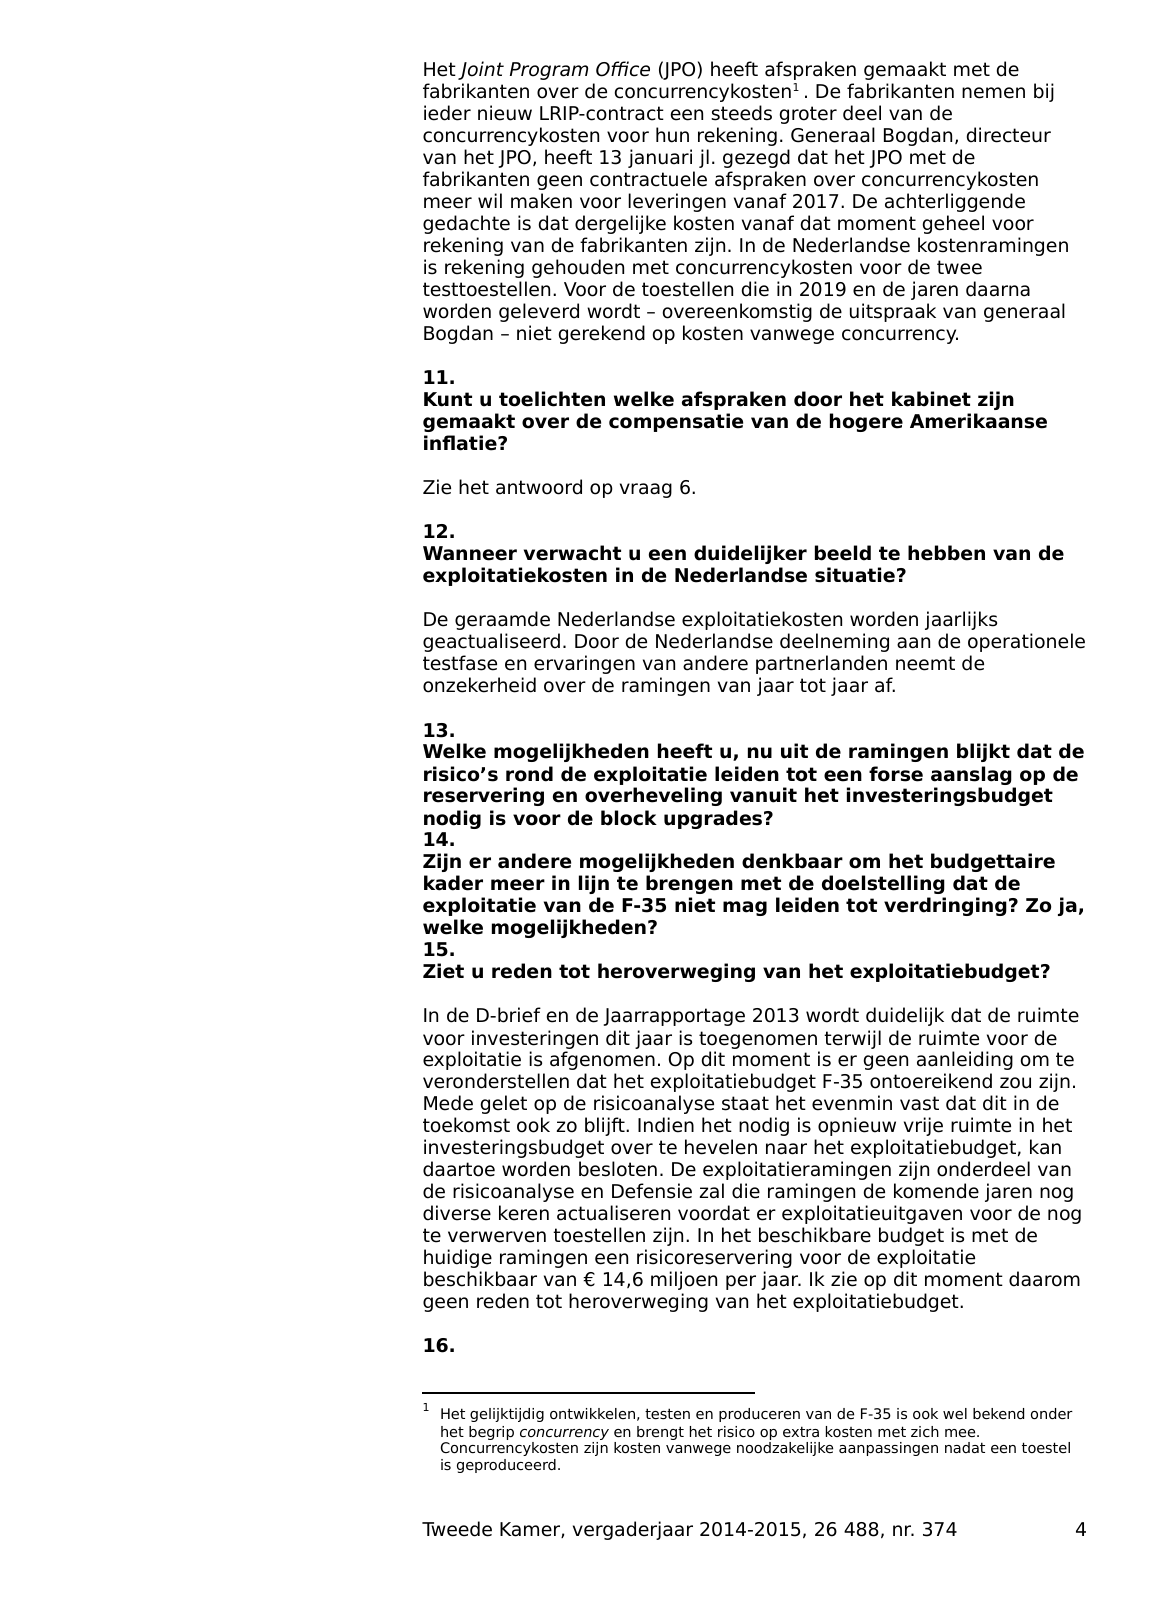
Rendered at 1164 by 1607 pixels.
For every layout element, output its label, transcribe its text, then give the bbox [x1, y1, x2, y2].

text Zie het antwoord op vraag 6. [422, 477, 1087, 499]
text Welke mogelijkheden heeft u, nu uit de ramingen blijkt dat de risico’s rond de exploitatie leiden tot een forse aanslag op de reservering en overheveling vanuit het investeringsbudget nodig is voor de block upgrades? [422, 741, 1087, 829]
text 14. [422, 829, 1087, 851]
text 15. [422, 939, 1087, 961]
text In de D-brief en de Jaarrapportage 2013 wordt duidelijk dat de ruimte voor investeringen dit jaar is toegenomen terwijl de ruimte voor de exploitatie is afgenomen. Op dit moment is er geen aanleiding om te veronderstellen dat het exploitatiebudget F-35 ontoereikend zou zijn. Mede gelet op de risicoanalyse staat het evenmin vast dat dit in de toekomst ook zo blijft. Indien het nodig is opnieuw vrije ruimte in het investeringsbudget over te hevelen naar het exploitatiebudget, kan daartoe worden besloten. De exploitatieramingen zijn onderdeel van de risicoanalyse en Defensie zal die ramingen de komende jaren nog diverse keren actualiseren voordat er exploitatieuitgaven voor de nog te verwerven toestellen zijn. In het beschikbare budget is met de huidige ramingen een risicoreservering voor de exploitatie beschikbaar van € 14,6 miljoen per jaar. Ik zie op dit moment daarom geen reden tot heroverweging van het exploitatiebudget. [422, 1005, 1087, 1313]
text 16. [422, 1335, 1087, 1357]
text Het gelijktijdig ontwikkelen, testen en produceren van de F-35 is ook wel bekend onder het begrip concurrency en brengt het risico op extra kosten met zich mee. Concurrencykosten zijn kosten vanwege noodzakelijke aanpassingen nadat een toestel is geproduceerd. [422, 1402, 1087, 1474]
text Zijn er andere mogelijkheden denkbaar om het budgettaire kader meer in lijn te brengen met de doelstelling dat de exploitatie van de F-35 niet mag leiden tot verdringing? Zo ja, welke mogelijkheden? [422, 851, 1087, 939]
text Het Joint Program Office (JPO) heeft afspraken gemaakt met de fabrikanten over de concurrencykosten. De fabrikanten nemen bij ieder nieuw LRIP-contract een steeds groter deel van de concurrencykosten voor hun rekening. Generaal Bogdan, directeur van het JPO, heeft 13 januari jl. gezegd dat het JPO met de fabrikanten geen contractuele afspraken over concurrencykosten meer wil maken voor leveringen vanaf 2017. De achterliggende gedachte is dat dergelijke kosten vanaf dat moment geheel voor rekening van de fabrikanten zijn. In de Nederlandse kostenramingen is rekening gehouden met concurrencykosten voor de twee testtoestellen. Voor de toestellen die in 2019 en de jaren daarna worden geleverd wordt – overeenkomstig de uitspraak van generaal Bogdan – niet gerekend op kosten vanwege concurrency. [422, 59, 1087, 345]
text 13. [422, 719, 1087, 741]
text Wanneer verwacht u een duidelijker beeld te hebben van de exploitatiekosten in de Nederlandse situatie? [422, 543, 1087, 587]
text 12. [422, 521, 1087, 543]
text Ziet u reden tot heroverweging van het exploitatiebudget? [422, 961, 1087, 983]
text Kunt u toelichten welke afspraken door het kabinet zijn gemaakt over de compensatie van de hogere Amerikaanse inflatie? [422, 389, 1087, 455]
text 11. [422, 367, 1087, 389]
text De geraamde Nederlandse exploitatiekosten worden jaarlijks geactualiseerd. Door de Nederlandse deelneming aan de operationele testfase en ervaringen van andere partnerlanden neemt de onzekerheid over de ramingen van jaar tot jaar af. [422, 609, 1087, 697]
